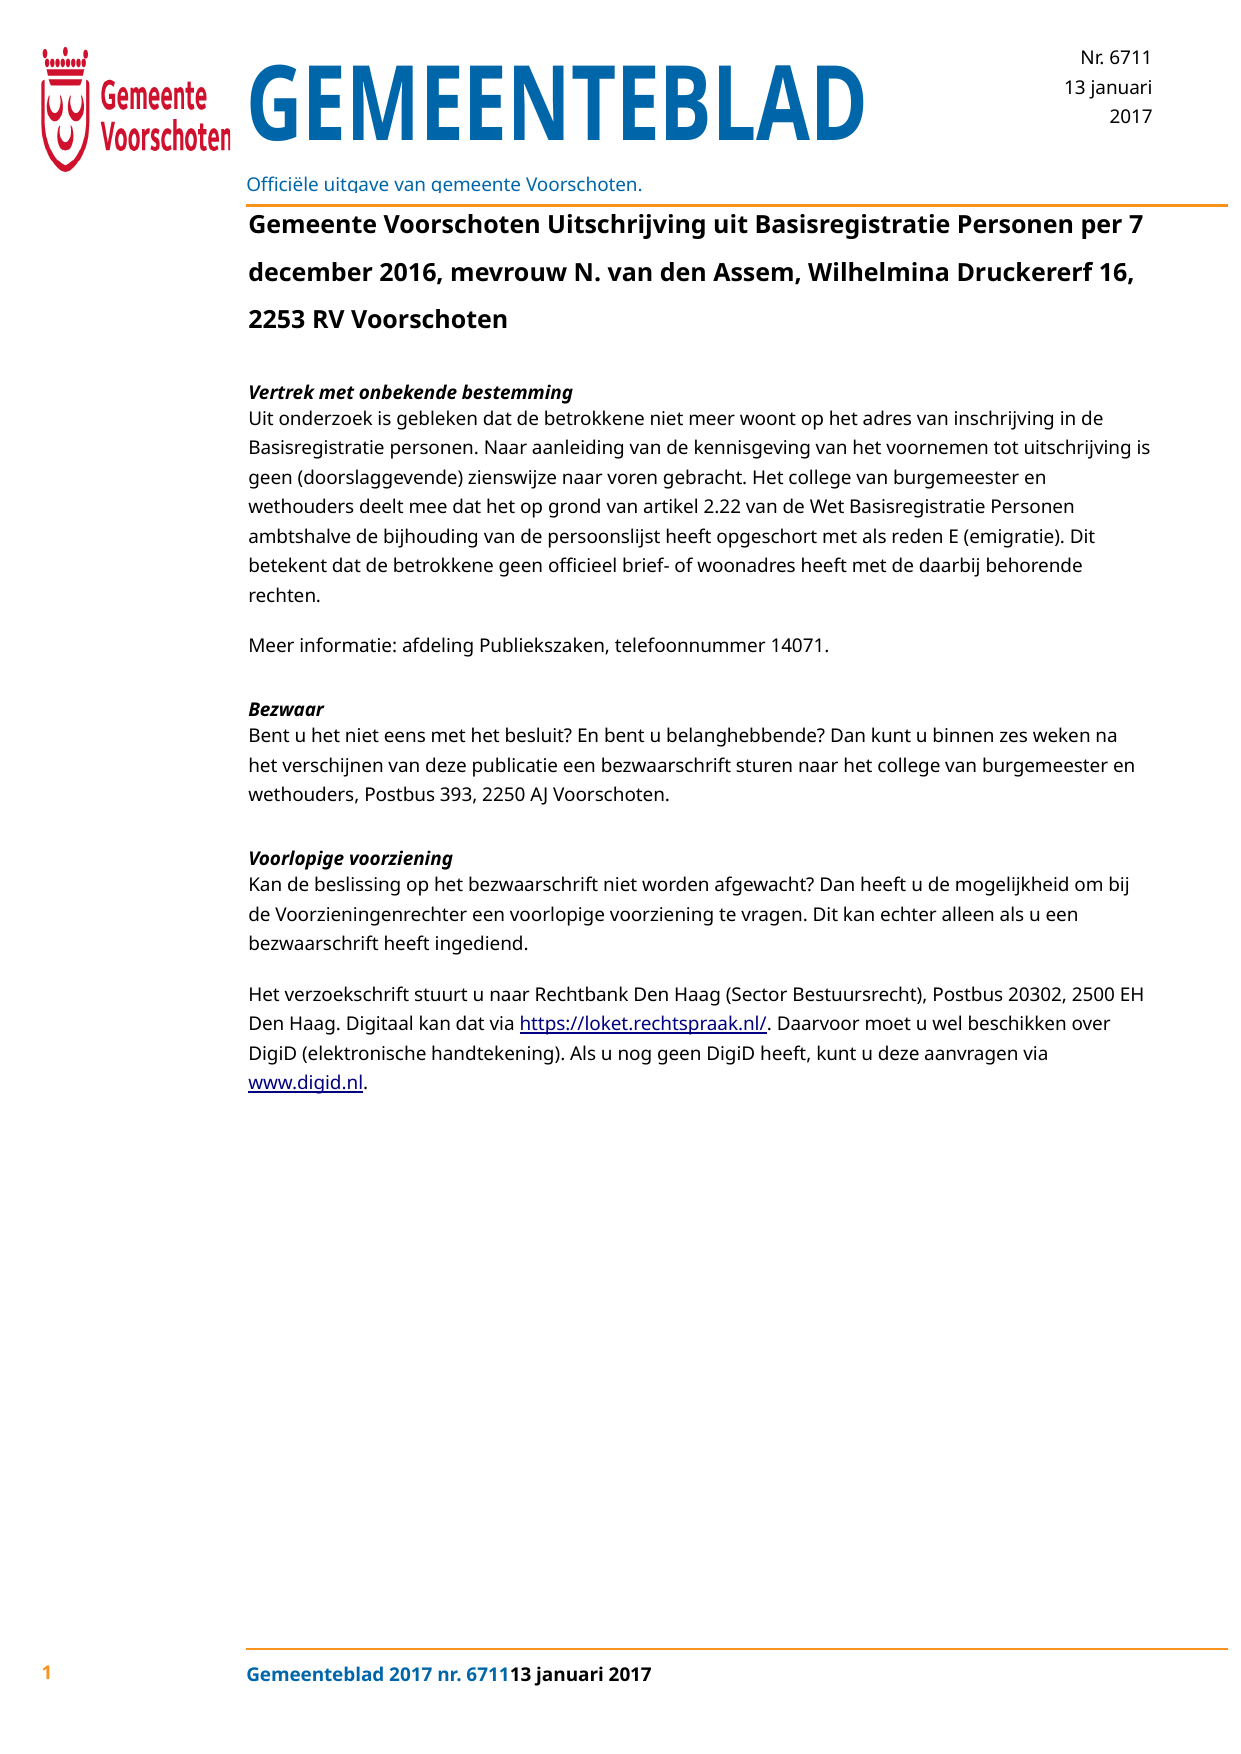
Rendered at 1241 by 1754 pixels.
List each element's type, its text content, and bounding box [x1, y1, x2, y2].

text Gemeente Voorschoten Uitschrijving uit Basisregistratie Personen per 7 december 2016, mevrouw N. van den Assem, Wilhelmina Druckererf 16, 2253 RV Voorschoten [248, 207, 1152, 336]
text Voorlopige voorziening [248, 846, 1152, 871]
text Het verzoekschrift stuurt u naar Rechtbank Den Haag (Sector Bestuursrecht), Postbus 20302, 2500 EH Den Haag. Digitaal kan dat via https://loket.rechtspraak.nl/. Daarvoor moet u wel beschikken over DigiD (elektronische handtekening). Als u nog geen DigiD heeft, kunt u deze aanvragen via www.digid.nl. [248, 981, 1152, 1095]
text Uit onderzoek is gebleken dat de betrokkene niet meer woont op het adres van inschrijving in de Basisregistratie personen. Naar aanleiding van de kennisgeving van het voornemen tot uitschrijving is geen (doorslaggevende) zienswijze naar voren gebracht. Het college van burgemeester en wethouders deelt mee dat het op grond van artikel 2.22 van de Wet Basisregistratie Personen ambtshalve de bijhouding van de persoonslijst heeft opgeschort met als reden E (emigratie). Dit betekent dat de betrokkene geen officieel brief- of woonadres heeft met de daarbij behorende rechten. [248, 405, 1152, 608]
text Meer informatie: afdeling Publiekszaken, telefoonnummer 14071. [248, 633, 1152, 658]
picture [41, 47, 231, 172]
text Vertrek met onbekende bestemming [248, 379, 1152, 405]
text Kan de beslissing op het bezwaarschrift niet worden afgewacht? Dan heeft u de mogelijkheid om bij de Voorzieningenrechter een voorlopige voorziening te vragen. Dit kan echter alleen als u een bezwaarschrift heeft ingediend. [248, 871, 1152, 956]
text Bent u het niet eens met het besluit? En bent u belanghebbende? Dan kunt u binnen zes weken na het verschijnen van deze publicatie een bezwaarschrift sturen naar het college van burgemeester en wethouders, Postbus 393, 2250 AJ Voorschoten. [248, 722, 1152, 807]
text Bezwaar [248, 697, 1152, 722]
